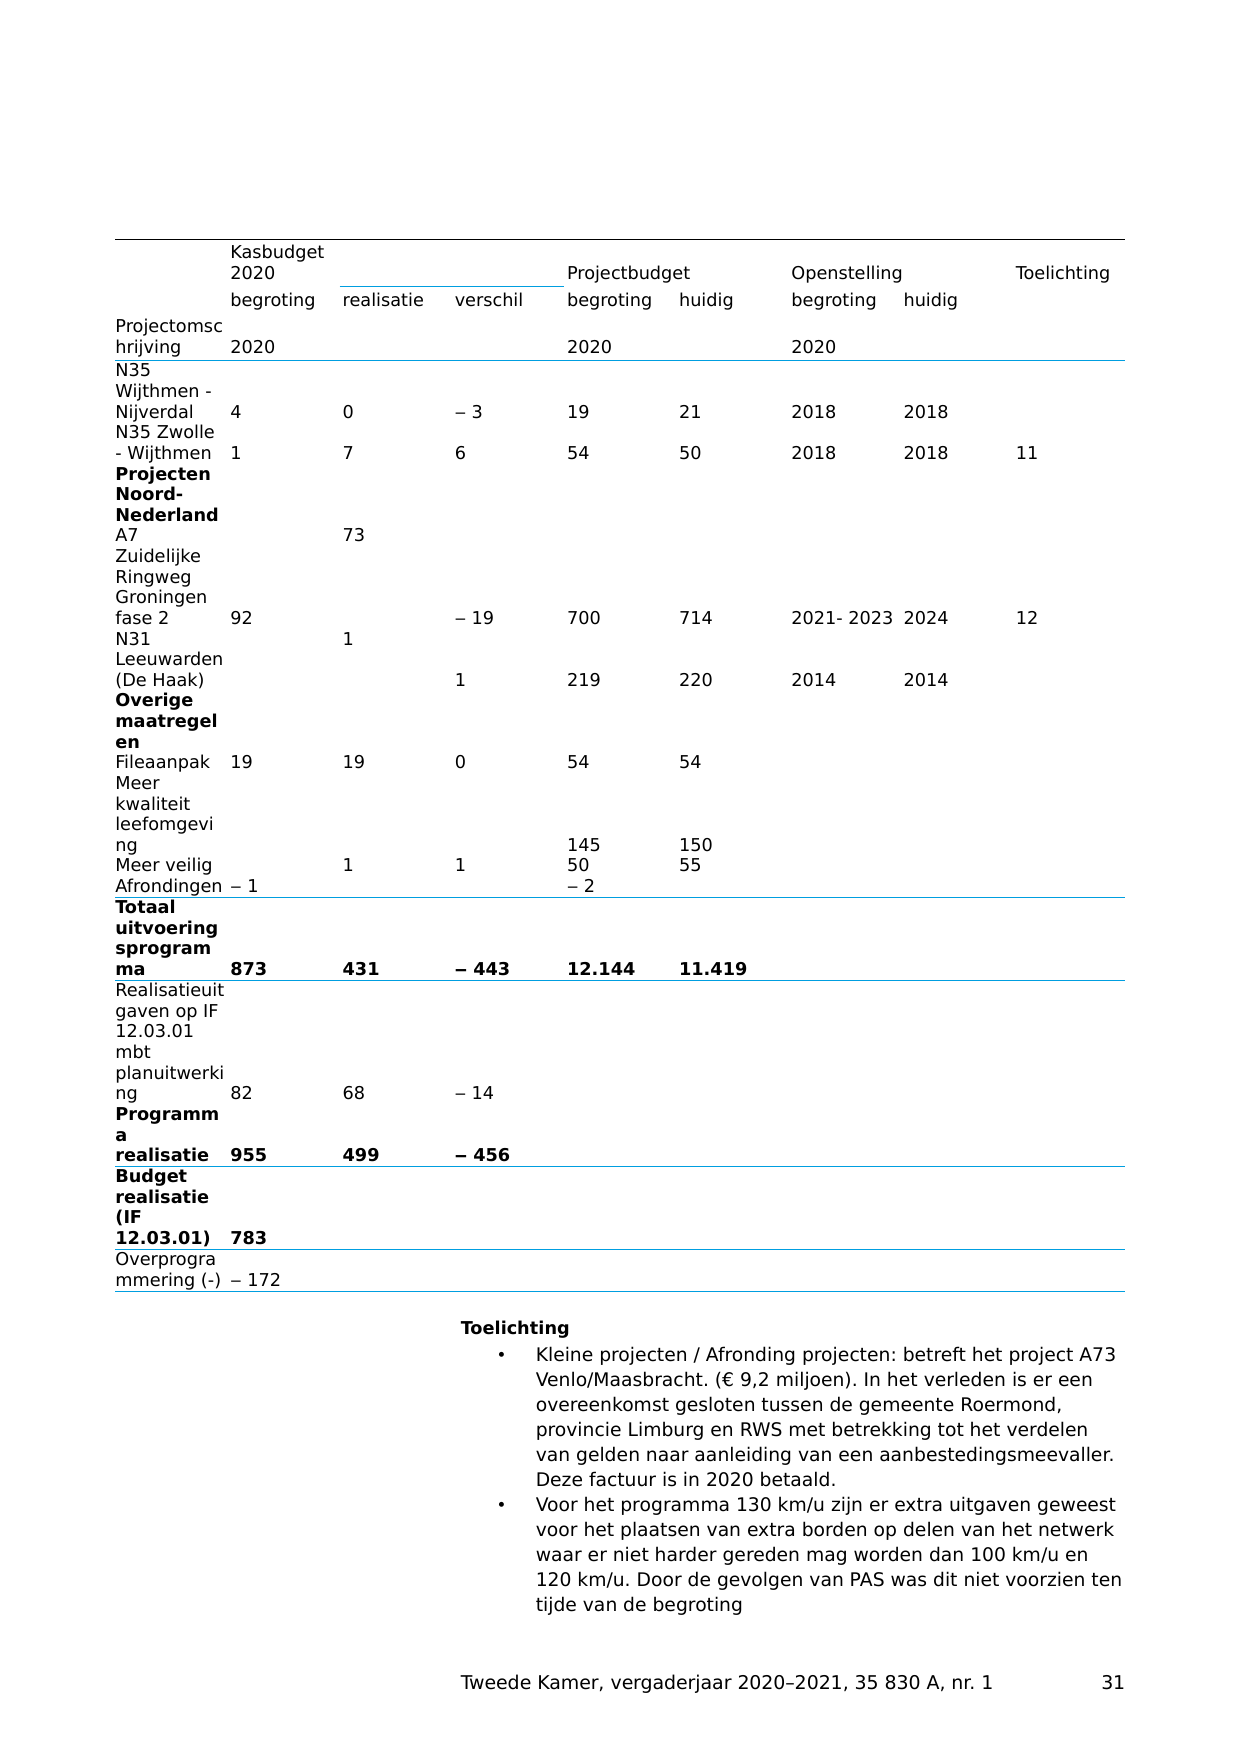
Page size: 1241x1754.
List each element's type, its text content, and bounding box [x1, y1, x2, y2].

table_cell A7 Zuidelijke Ringweg Groningen fase 2 [115, 525, 227, 628]
table_cell [788, 1104, 900, 1166]
table_cell 1 [452, 629, 564, 690]
table_cell [340, 690, 452, 752]
table_cell 2018 [788, 422, 900, 463]
table_cell [1013, 1167, 1125, 1249]
table_cell [452, 313, 564, 360]
table_cell 4 [227, 361, 339, 422]
table_cell [564, 1250, 676, 1291]
table_cell [676, 1104, 788, 1166]
table_cell 12 [1013, 525, 1125, 628]
table_cell [340, 464, 452, 525]
table_cell 2020 [564, 313, 676, 360]
table_cell begroting [564, 286, 676, 313]
table_cell 2024 [900, 525, 1013, 628]
table_cell 55 [676, 855, 788, 876]
table_cell 21 [676, 361, 788, 422]
table_cell [900, 981, 1013, 1104]
table_cell 11 [1013, 422, 1125, 463]
table_cell [900, 690, 1013, 752]
table_cell [900, 855, 1013, 876]
table_cell 499 [340, 1104, 452, 1166]
table_cell 7 [340, 422, 452, 463]
table_cell [227, 690, 339, 752]
table_cell 2014 [788, 629, 900, 690]
table_cell [788, 898, 900, 979]
table_cell 68 [340, 981, 452, 1104]
table_cell [676, 313, 788, 360]
table_cell 220 [676, 629, 788, 690]
table_cell 1 [227, 422, 339, 463]
table_cell [340, 313, 452, 360]
table_cell 6 [452, 422, 564, 463]
table_cell 92 [227, 525, 339, 628]
table_cell ‒ 443 [452, 898, 564, 979]
table_cell 2020 [227, 313, 339, 360]
table_cell verschil [452, 287, 564, 313]
table_cell [1013, 464, 1125, 525]
table_cell [340, 773, 452, 855]
table_cell [340, 876, 452, 897]
table_cell 19 [340, 752, 452, 773]
table_cell ‒ 19 [452, 525, 564, 628]
table_cell [227, 464, 339, 525]
table_cell [1013, 773, 1125, 855]
table_cell Projecten Noord-Nederland [115, 464, 227, 525]
table_cell [900, 1104, 1013, 1166]
table_cell [564, 981, 676, 1104]
table_cell [452, 1250, 564, 1291]
table_cell Budget realisatie (IF 12.03.01) [115, 1167, 227, 1249]
table_cell [900, 464, 1013, 525]
table_cell [788, 773, 900, 855]
table_cell [1013, 629, 1125, 690]
table_cell [900, 1167, 1013, 1249]
table_cell [452, 464, 564, 525]
table_cell 714 [676, 525, 788, 628]
table_cell [900, 313, 1013, 360]
table_cell [788, 855, 900, 876]
table_cell [900, 752, 1013, 773]
table_cell 82 [227, 981, 339, 1104]
table_cell [676, 464, 788, 525]
table_cell 0 [452, 752, 564, 773]
table_cell ‒ 456 [452, 1104, 564, 1166]
table_cell [1013, 752, 1125, 773]
table_cell N31 Leeuwarden (De Haak) [115, 629, 227, 690]
table_cell N35 Wijthmen - Nijverdal [115, 361, 227, 422]
table_cell huidig [900, 286, 1013, 313]
table_cell 2020 [788, 313, 900, 360]
table_cell [564, 1104, 676, 1166]
table_cell 145 [564, 773, 676, 855]
table_cell [452, 773, 564, 855]
table_cell [788, 981, 900, 1104]
table_cell [452, 240, 564, 286]
table_cell Kasbudget 2020 [227, 240, 339, 286]
table_cell 219 [564, 629, 676, 690]
table_cell Programma realisatie [115, 1104, 227, 1166]
table_cell [452, 1167, 564, 1249]
list Kleine projecten / Afronding projecten: betreft het project A73 Venlo/Maasbracht. (€ 9,2 miljoen). In het verleden is er een overeenkomst gesloten tussen de gemeente Roermond, provincie Limburg en RWS met betrekking tot het verdelen van gelden naar aanleiding van een aanbestedingsmeevaller. Deze factuur is in 2020 betaald. [498, 1341, 1125, 1491]
table_cell ‒ 2 [564, 876, 676, 897]
table_cell [340, 1167, 452, 1249]
table_cell Afrondingen [115, 876, 227, 897]
table_cell [1013, 1250, 1125, 1291]
table_cell [1013, 313, 1125, 360]
table_cell ‒ 172 [227, 1250, 339, 1291]
table_cell Projectomschrijving [115, 313, 227, 360]
table_cell 12.144 [564, 898, 676, 979]
table_cell ‒ 1 [227, 876, 339, 897]
table_cell [1013, 690, 1125, 752]
table_header Tabel 14 Projectoverzicht behorende bij 12.03.01: Realisatieprogramma Hoofdwegennet (bedragen x € 1 miljoen) [115, 191, 1125, 239]
table_cell [900, 1250, 1013, 1291]
table_cell 955 [227, 1104, 339, 1166]
table_cell [564, 690, 676, 752]
table_cell [1013, 876, 1125, 897]
table_cell [788, 464, 900, 525]
table_cell [452, 690, 564, 752]
table_cell [676, 690, 788, 752]
text Toelichting [461, 1316, 1125, 1339]
table_cell [1013, 286, 1125, 313]
table_cell 50 [564, 855, 676, 876]
table_cell Overprogrammering (-) [115, 1250, 227, 1291]
table_cell 873 [227, 898, 339, 979]
table_cell realisatie [340, 287, 452, 313]
table_cell 2021- 2023 [788, 525, 900, 628]
table_cell [788, 1250, 900, 1291]
table_cell 783 [227, 1167, 339, 1249]
list Voor het programma 130 km/u zijn er extra uitgaven geweest voor het plaatsen van extra borden op delen van het netwerk waar er niet harder gereden mag worden dan 100 km/u en 120 km/u. Door de gevolgen van PAS was dit niet voorzien ten tijde van de begroting [498, 1491, 1125, 1616]
table_cell Toelichting [1013, 240, 1125, 286]
table_cell [676, 981, 788, 1104]
table_cell ‒ 14 [452, 981, 564, 1104]
table_cell [564, 1167, 676, 1249]
table_cell 700 [564, 525, 676, 628]
table_cell 54 [564, 422, 676, 463]
table_cell [227, 629, 339, 690]
table_cell [227, 773, 339, 855]
table_cell 11.419 [676, 898, 788, 979]
table_cell [452, 876, 564, 897]
table_cell [1013, 855, 1125, 876]
table_cell 19 [227, 752, 339, 773]
table_cell [788, 690, 900, 752]
table_cell [900, 876, 1013, 897]
table_cell 1 [452, 855, 564, 876]
table_cell Meer veilig [115, 855, 227, 876]
table_cell 73 [340, 525, 452, 628]
table_cell Openstelling [788, 240, 1013, 286]
table_cell [564, 464, 676, 525]
table_cell [115, 286, 227, 313]
table_cell 19 [564, 361, 676, 422]
table_cell [1013, 981, 1125, 1104]
table_cell Realisatieuitgaven op IF 12.03.01 mbt planuitwerking [115, 981, 227, 1104]
table_cell N35 Zwolle - Wijthmen [115, 422, 227, 463]
table_cell 0 [340, 361, 452, 422]
table_cell [1013, 898, 1125, 979]
table_cell 2018 [788, 361, 900, 422]
table_cell Projectbudget [564, 240, 788, 286]
table_cell [340, 1250, 452, 1291]
table_cell [115, 240, 227, 286]
table_cell 150 [676, 773, 788, 855]
table_cell [900, 773, 1013, 855]
table_cell 2014 [900, 629, 1013, 690]
table_cell 54 [676, 752, 788, 773]
table_cell begroting [788, 286, 900, 313]
table_cell begroting [227, 286, 339, 313]
table_cell 54 [564, 752, 676, 773]
table_cell 2018 [900, 422, 1013, 463]
table_cell 50 [676, 422, 788, 463]
table_cell Totaal uitvoeringsprogramma [115, 898, 227, 979]
table_cell [788, 752, 900, 773]
table_cell huidig [676, 286, 788, 313]
table_cell [340, 240, 452, 286]
table_cell [1013, 361, 1125, 422]
table_cell 1 [340, 629, 452, 690]
table_cell Meer kwaliteit leefomgeving [115, 773, 227, 855]
table_cell 1 [340, 855, 452, 876]
table_cell [900, 898, 1013, 979]
table_cell [676, 876, 788, 897]
table_cell [1013, 1104, 1125, 1166]
table_cell [788, 876, 900, 897]
table_cell 2018 [900, 361, 1013, 422]
table_cell Fileaanpak [115, 752, 227, 773]
table_cell 431 [340, 898, 452, 979]
table_cell [227, 855, 339, 876]
table_cell [676, 1167, 788, 1249]
table_cell Overige maatregelen [115, 690, 227, 752]
table_cell ‒ 3 [452, 361, 564, 422]
table_cell [788, 1167, 900, 1249]
table_cell [676, 1250, 788, 1291]
